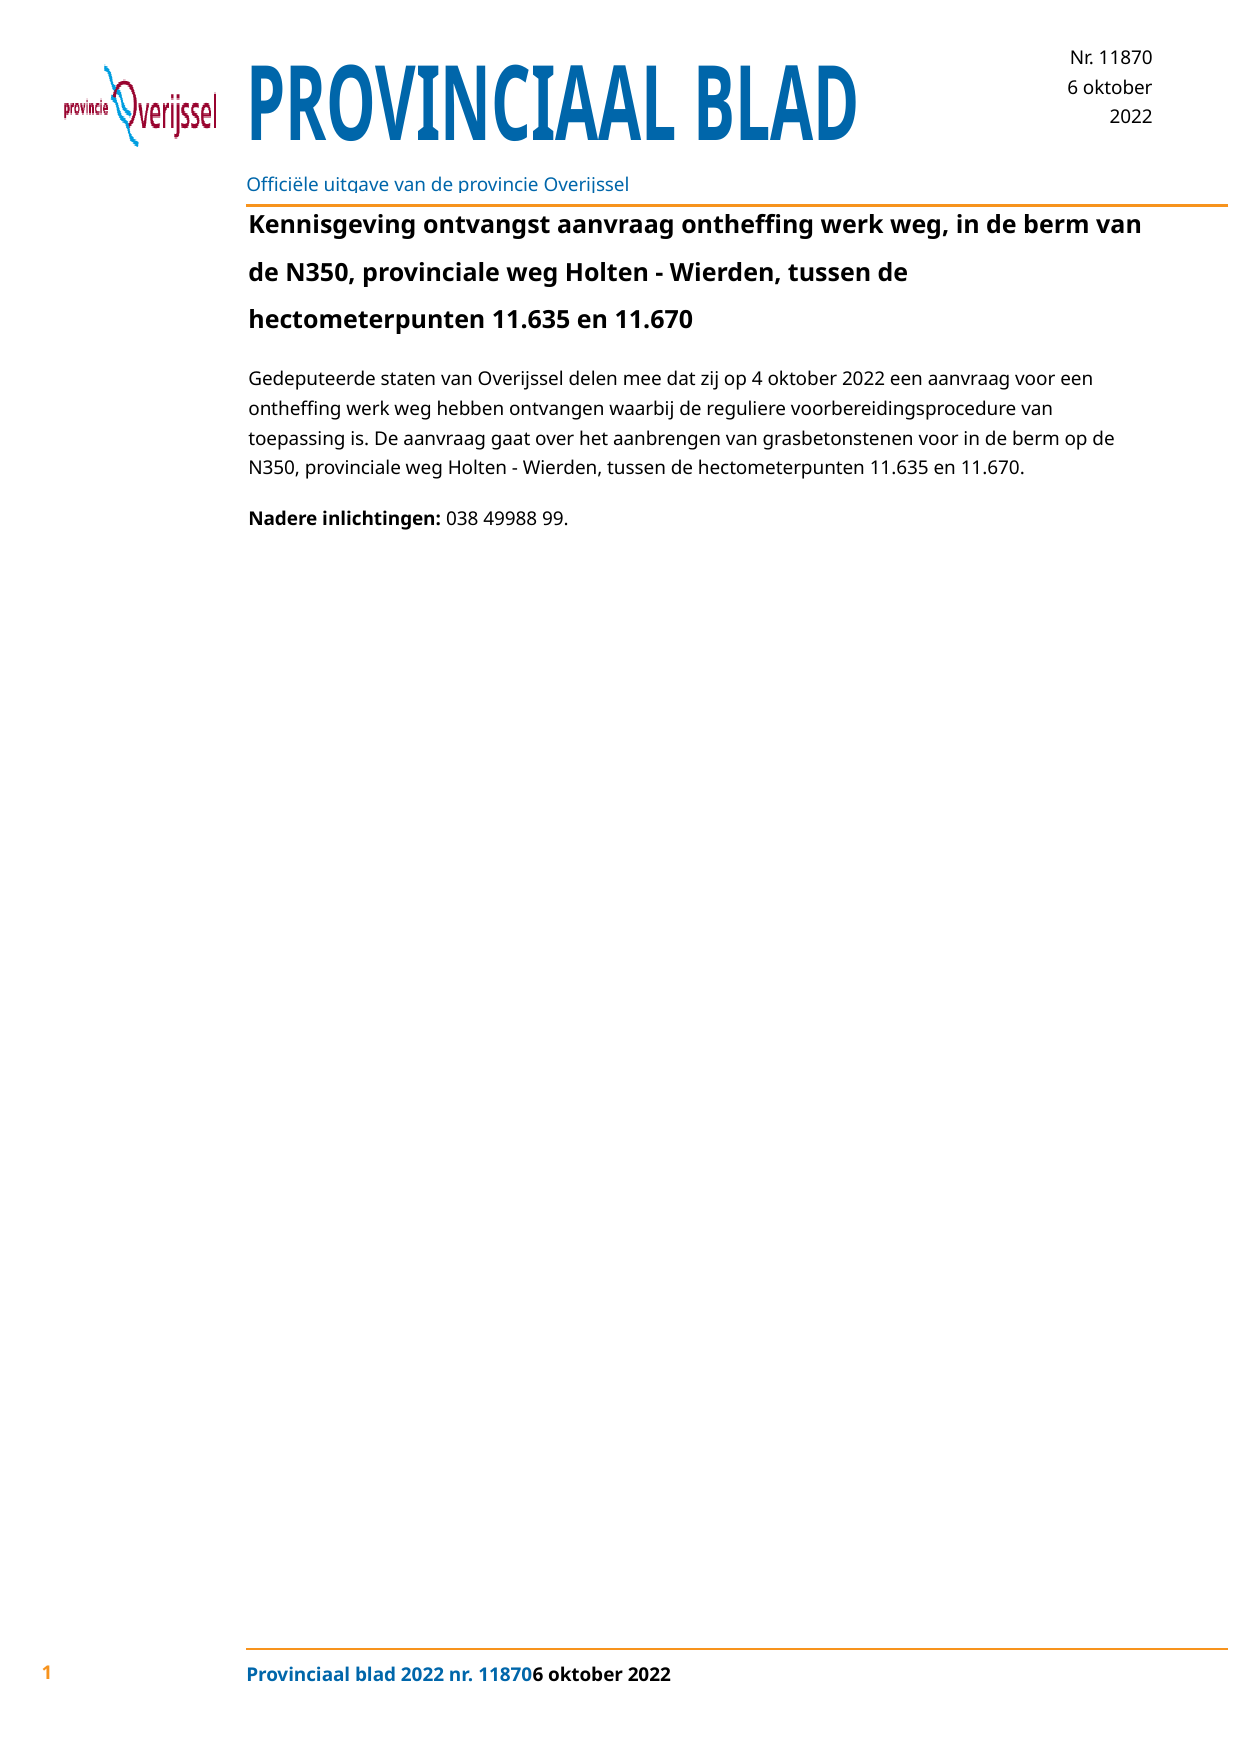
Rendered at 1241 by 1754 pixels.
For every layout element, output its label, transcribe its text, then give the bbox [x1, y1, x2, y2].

text Gedeputeerde staten van Overijssel delen mee dat zij op 4 oktober 2022 een aanvraag voor een ontheffing werk weg hebben ontvangen waarbij de reguliere voorbereidingsprocedure van toepassing is. De aanvraag gaat over het aanbrengen van grasbetonstenen voor in de berm op de N350, provinciale weg Holten - Wierden, tussen de hectometerpunten 11.635 en 11.670. [248, 366, 1152, 480]
text Kennisgeving ontvangst aanvraag ontheffing werk weg, in de berm van de N350, provinciale weg Holten - Wierden, tussen de hectometerpunten 11.635 en 11.670 [248, 207, 1152, 336]
picture [41, 47, 231, 172]
text Nadere inlichtingen: 038 49988 99. [248, 505, 1152, 530]
